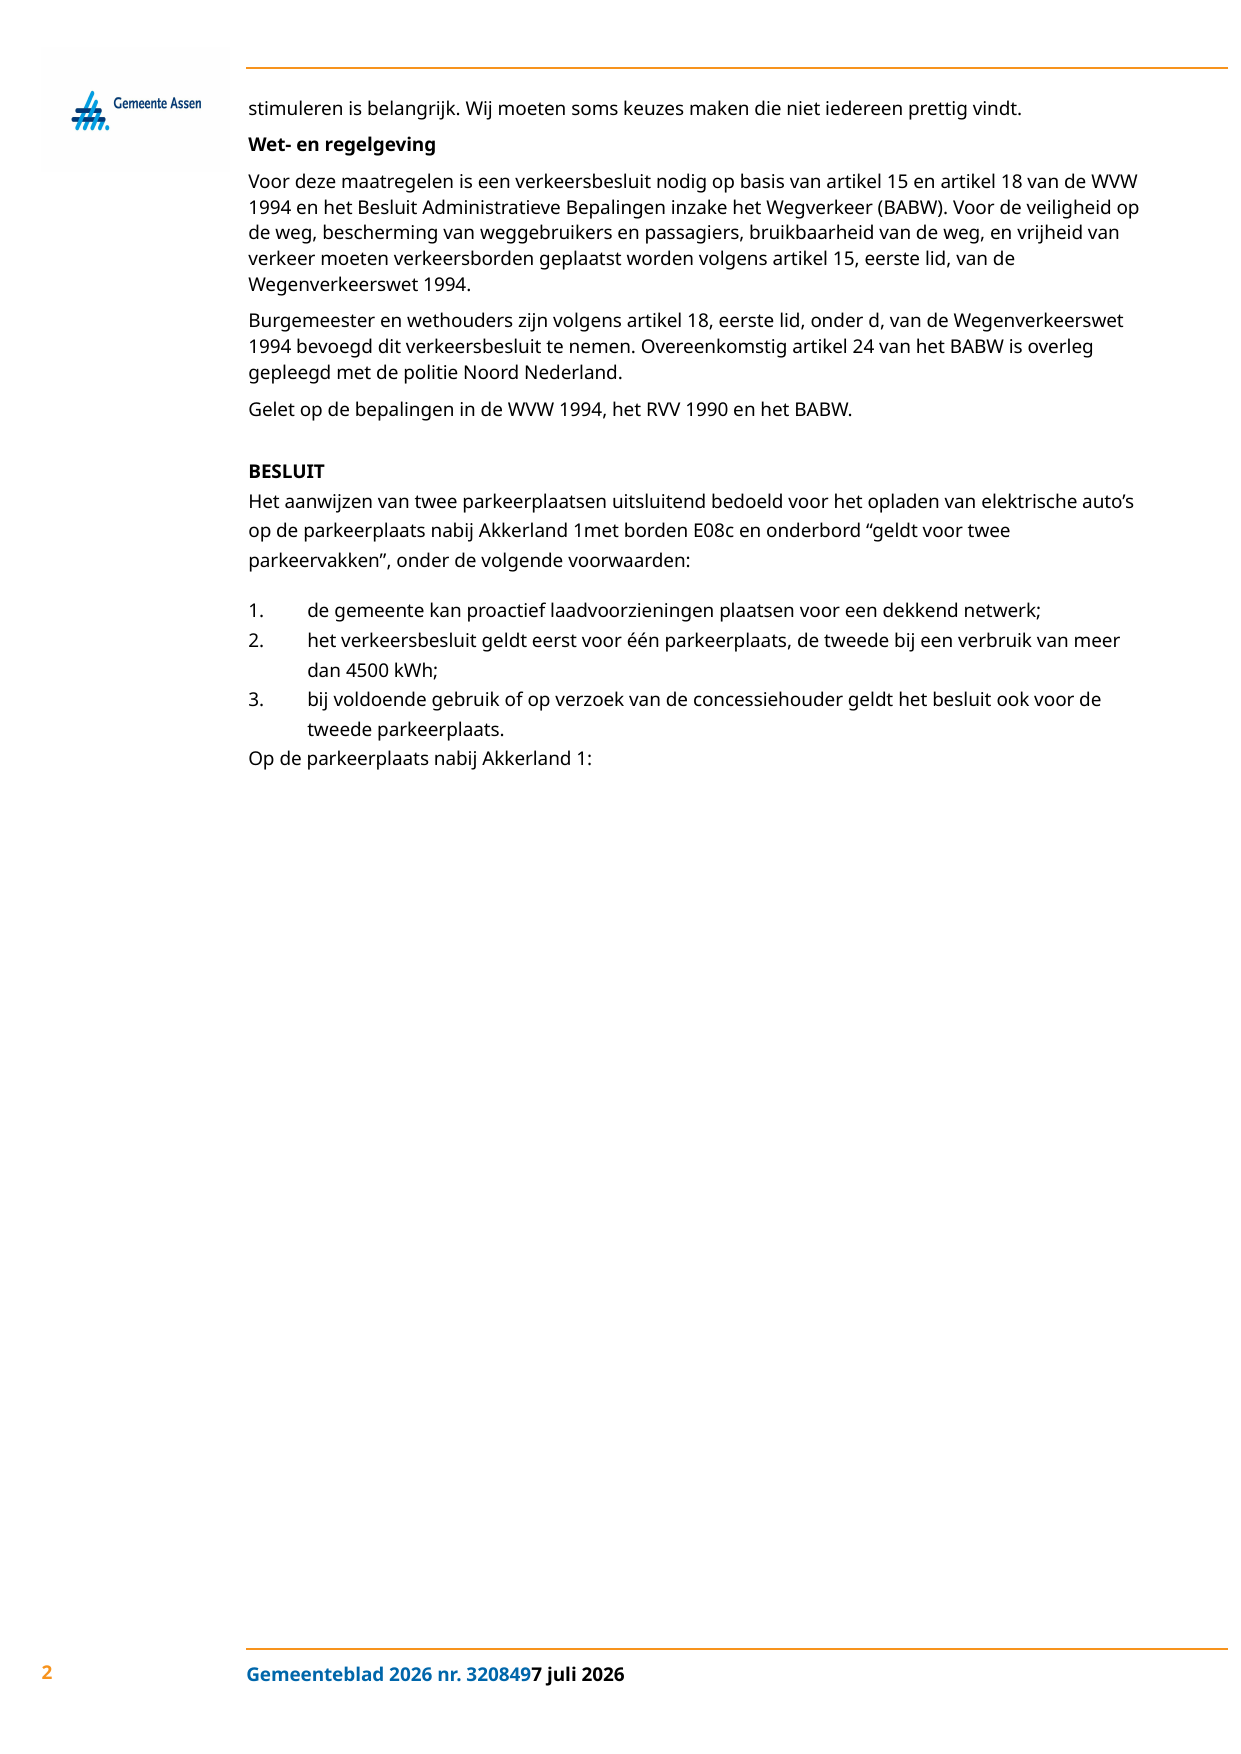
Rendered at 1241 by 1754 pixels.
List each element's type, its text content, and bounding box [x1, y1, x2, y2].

text Wet- en regelgeving [248, 131, 1152, 157]
text Op de parkeerplaats nabij Akkerland 1: [248, 746, 1152, 771]
text Gelet op de bepalingen in de WVW 1994, het RVV 1990 en het BABW. [248, 396, 1152, 422]
text BESLUIT [248, 458, 1152, 484]
text Het aanwijzen van twee parkeerplaatsen uitsluitend bedoeld voor het opladen van elektrische auto’s op de parkeerplaats nabij Akkerland 1met borden E08c en onderbord “geldt voor twee parkeervakken”, onder de volgende voorwaarden: [248, 488, 1152, 573]
text Voor deze maatregelen is een verkeersbesluit nodig op basis van artikel 15 en artikel 18 van de WVW 1994 en het Besluit Administratieve Bepalingen inzake het Wegverkeer (BABW). Voor de veiligheid op de weg, bescherming van weggebruikers en passagiers, bruikbaarheid van de weg, en vrijheid van verkeer moeten verkeersborden geplaatst worden volgens artikel 15, eerste lid, van de Wegenverkeerswet 1994. [248, 168, 1152, 297]
picture [41, 47, 231, 172]
list het verkeersbesluit geldt eerst voor één parkeerplaats, de tweede bij een verbruik van meer dan 4500 kWh; [248, 627, 1152, 683]
text stimuleren is belangrijk. Wij moeten soms keuzes maken die niet iedereen prettig vindt. [248, 95, 1152, 121]
list bij voldoende gebruik of op verzoek van de concessiehouder geldt het besluit ook voor de tweede parkeerplaats. [248, 686, 1152, 742]
text Burgemeester en wethouders zijn volgens artikel 18, eerste lid, onder d, van de Wegenverkeerswet 1994 bevoegd dit verkeersbesluit te nemen. Overeenkomstig artikel 24 van het BABW is overleg gepleegd met de politie Noord Nederland. [248, 308, 1152, 385]
list de gemeente kan proactief laadvoorzieningen plaatsen voor een dekkend netwerk; [248, 598, 1152, 623]
